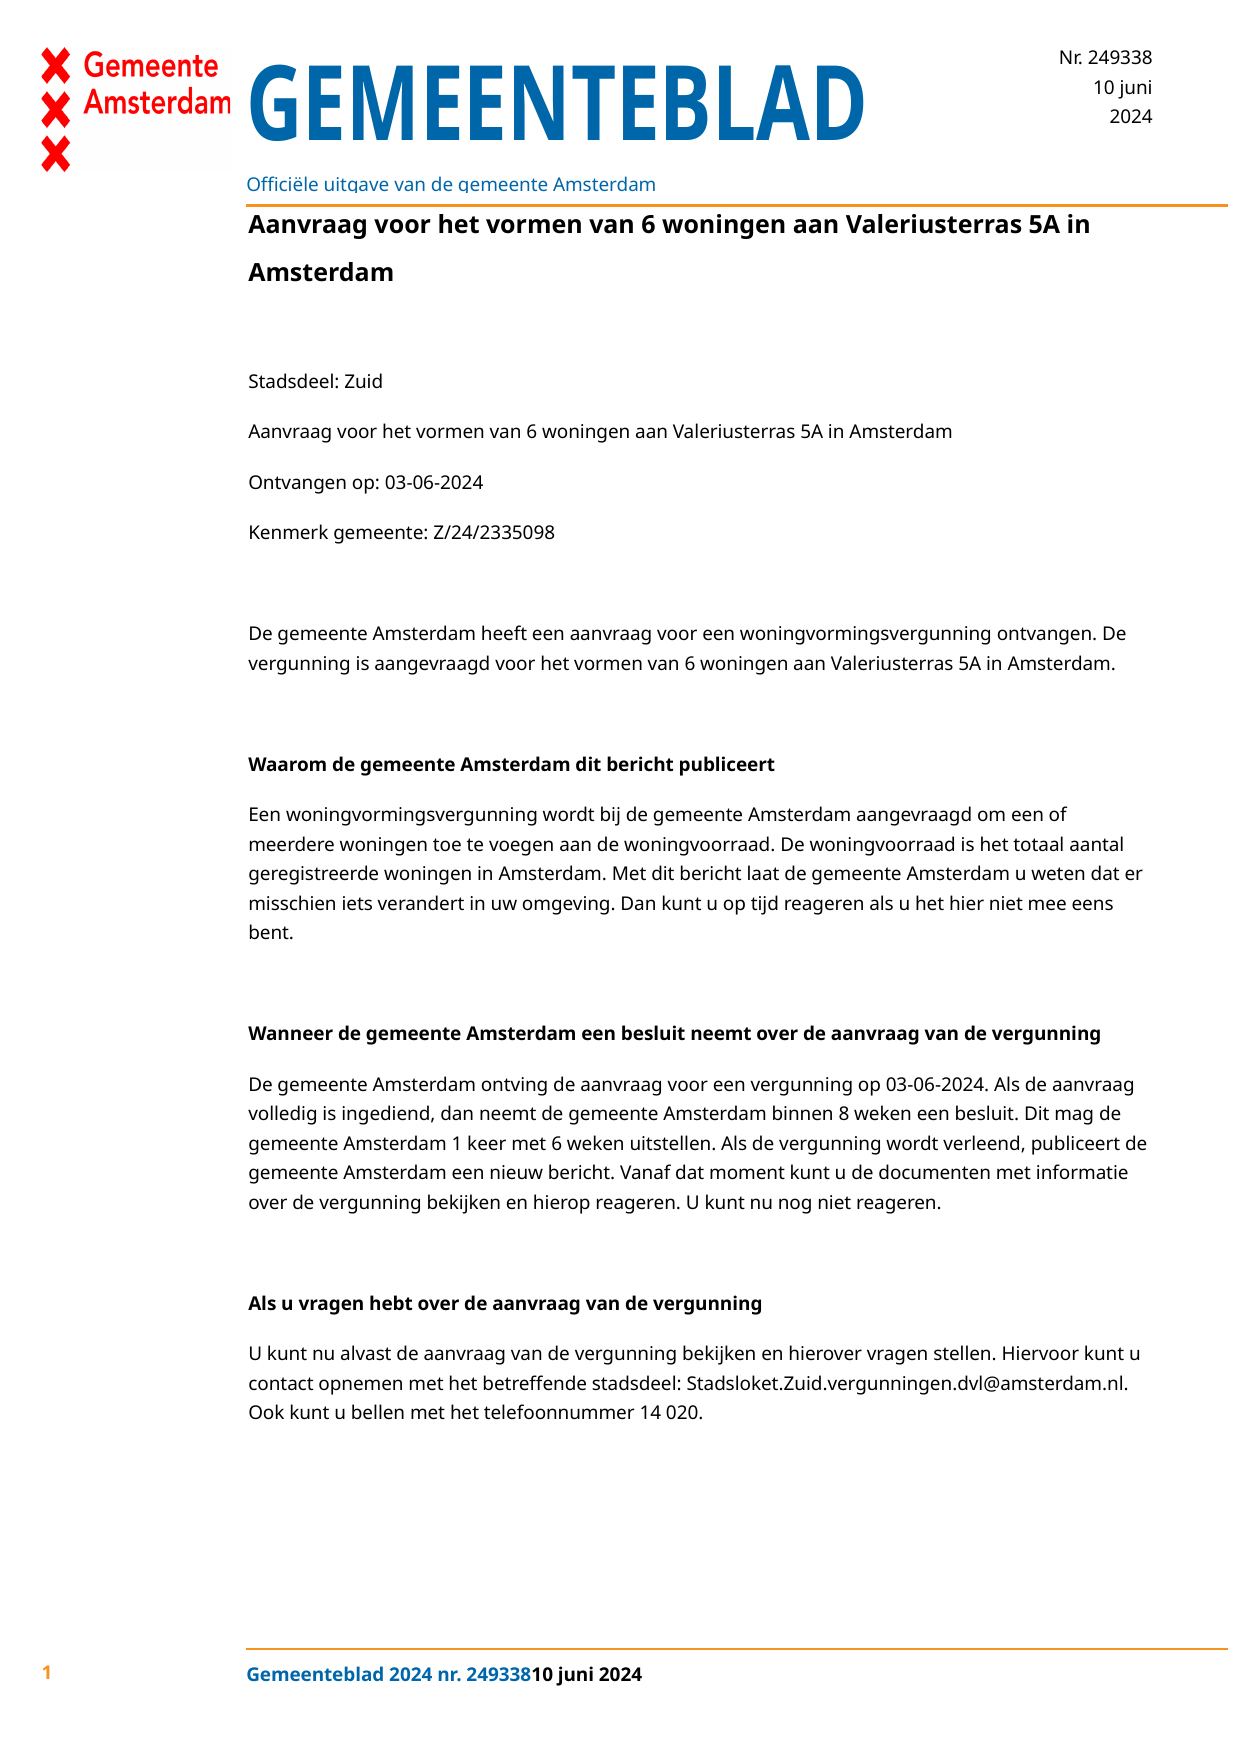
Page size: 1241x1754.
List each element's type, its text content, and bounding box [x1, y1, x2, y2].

text Waarom de gemeente Amsterdam dit bericht publiceert [248, 751, 1152, 777]
text Een woningvormingsvergunning wordt bij de gemeente Amsterdam aangevraagd om een of meerdere woningen toe te voegen aan de woningvoorraad. De woningvoorraad is het totaal aantal geregistreerde woningen in Amsterdam. Met dit bericht laat de gemeente Amsterdam u weten dat er misschien iets verandert in uw omgeving. Dan kunt u op tijd reageren als u het hier niet mee eens bent. [248, 801, 1152, 945]
text Wanneer de gemeente Amsterdam een besluit neemt over de aanvraag van de vergunning [248, 1020, 1152, 1046]
text Stadsdeel: Zuid [248, 368, 1152, 394]
text De gemeente Amsterdam ontving de aanvraag voor een vergunning op 03-06-2024. Als de aanvraag volledig is ingediend, dan neemt de gemeente Amsterdam binnen 8 weken een besluit. Dit mag de gemeente Amsterdam 1 keer met 6 weken uitstellen. Als de vergunning wordt verleend, publiceert de gemeente Amsterdam een nieuw bericht. Vanaf dat moment kunt u de documenten met informatie over de vergunning bekijken en hierop reageren. U kunt nu nog niet reageren. [248, 1071, 1152, 1215]
picture [41, 47, 231, 172]
text U kunt nu alvast de aanvraag van de vergunning bekijken en hierover vragen stellen. Hiervoor kunt u contact opnemen met het betreffende stadsdeel: Stadsloket.Zuid.vergunningen.dvl@amsterdam.nl. Ook kunt u bellen met het telefoonnummer 14 020. [248, 1340, 1152, 1425]
text Kenmerk gemeente: Z/24/2335098 [248, 519, 1152, 545]
text De gemeente Amsterdam heeft een aanvraag voor een woningvormingsvergunning ontvangen. De vergunning is aangevraagd voor het vormen van 6 woningen aan Valeriusterras 5A in Amsterdam. [248, 620, 1152, 676]
text Ontvangen op: 03-06-2024 [248, 469, 1152, 495]
text Als u vragen hebt over de aanvraag van de vergunning [248, 1290, 1152, 1316]
text Aanvraag voor het vormen van 6 woningen aan Valeriusterras 5A in Amsterdam [248, 419, 1152, 444]
text Aanvraag voor het vormen van 6 woningen aan Valeriusterras 5A in Amsterdam [248, 207, 1152, 288]
